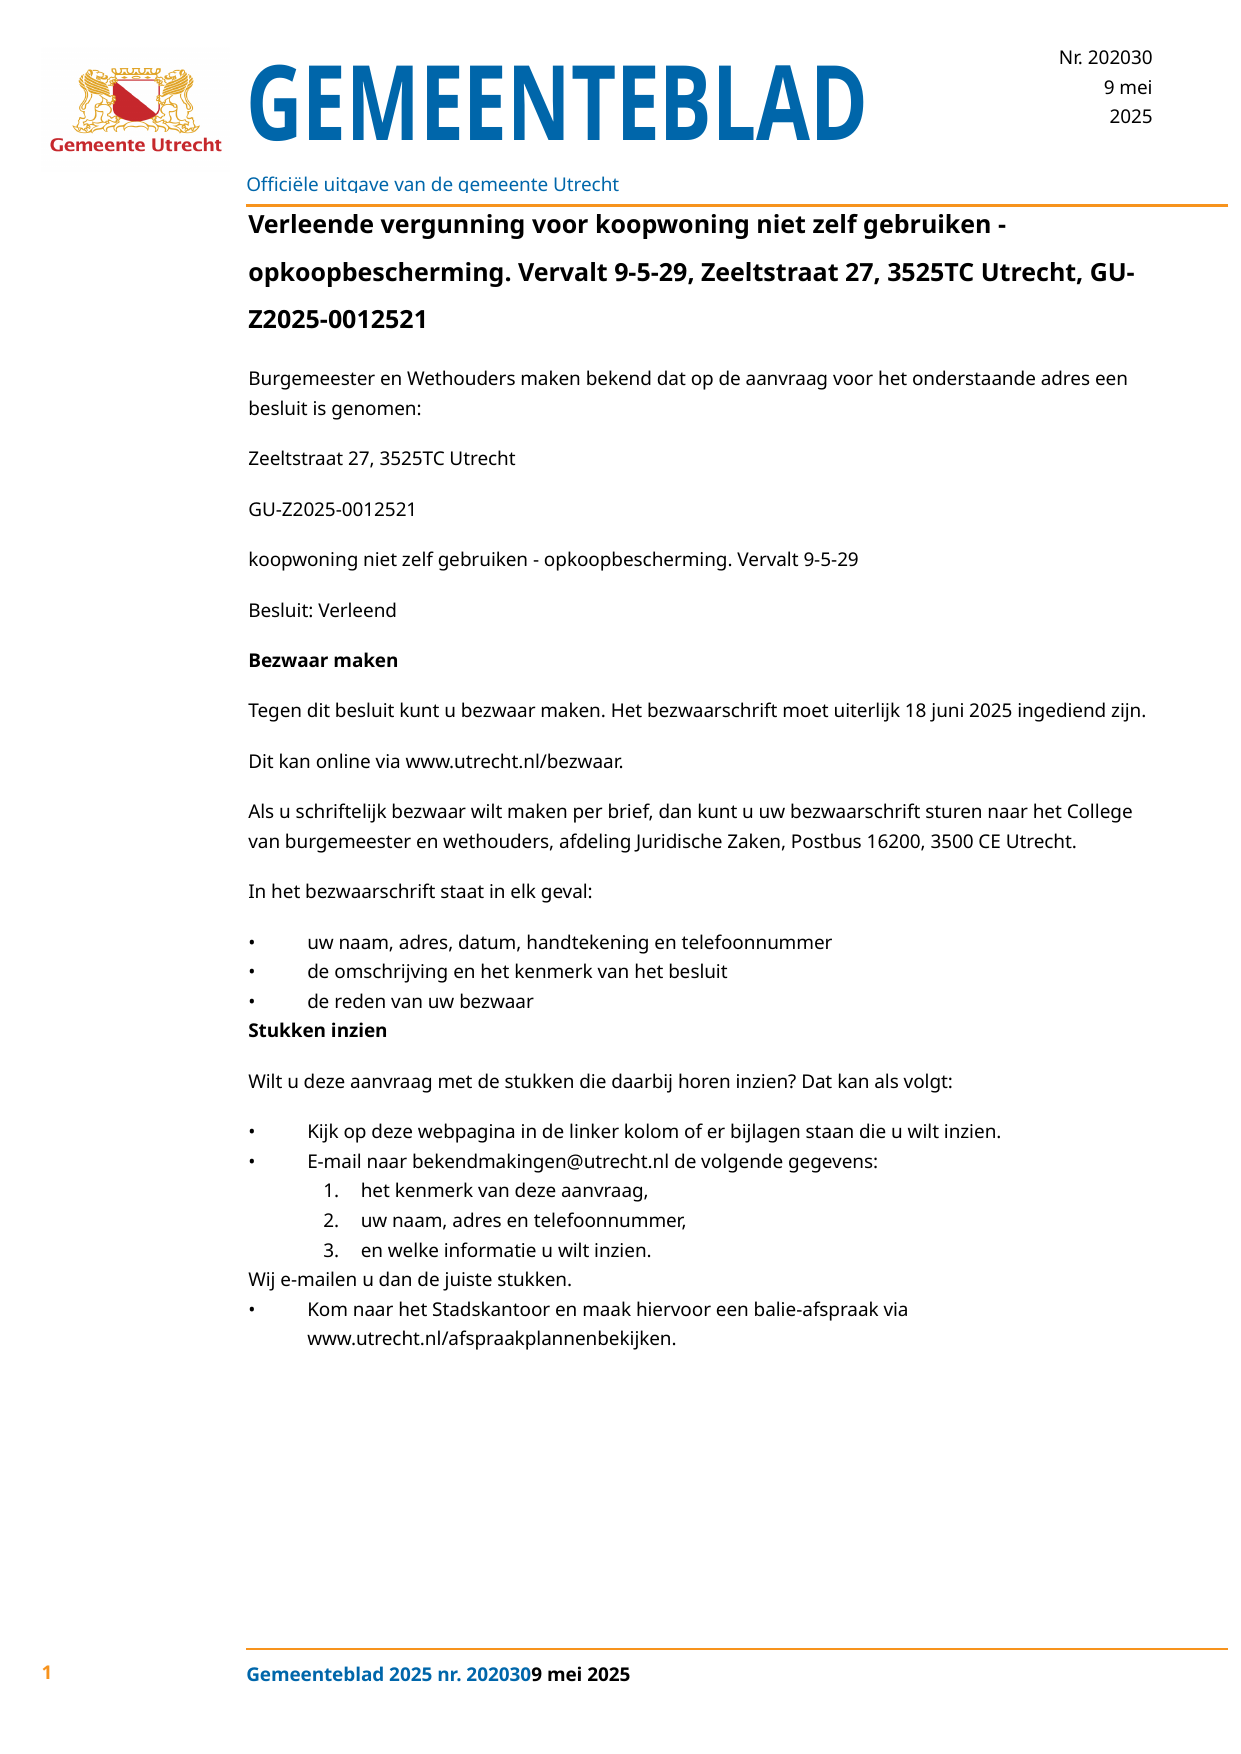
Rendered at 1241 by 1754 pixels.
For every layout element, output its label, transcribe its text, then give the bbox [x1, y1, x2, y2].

list Kijk op deze webpagina in de linker kolom of er bijlagen staan die u wilt inzien. [248, 1118, 1152, 1144]
list uw naam, adres en telefoonnummer, [323, 1207, 1152, 1233]
list Kom naar het Stadskantoor en maak hiervoor een balie-afspraak via www.utrecht.nl/afspraakplannenbekijken. [248, 1296, 1152, 1351]
picture [41, 47, 231, 172]
list uw naam, adres, datum, handtekening en telefoonnummer [248, 929, 1152, 954]
text Stukken inzien [248, 1018, 1152, 1043]
text Burgemeester en Wethouders maken bekend dat op de aanvraag voor het onderstaande adres een besluit is genomen: [248, 366, 1152, 421]
text Besluit: Verleend [248, 597, 1152, 622]
text Wij e-mailen u dan de juiste stukken. [248, 1266, 1152, 1292]
text GU-Z2025-0012521 [248, 496, 1152, 522]
list de reden van uw bezwaar [248, 988, 1152, 1014]
text Wilt u deze aanvraag met de stukken die daarbij horen inzien? Dat kan als volgt: [248, 1068, 1152, 1094]
text Dit kan online via www.utrecht.nl/bezwaar. [248, 748, 1152, 774]
list de omschrijving en het kenmerk van het besluit [248, 958, 1152, 984]
list E-mail naar bekendmakingen@utrecht.nl de volgende gegevens: [248, 1148, 1152, 1174]
text koopwoning niet zelf gebruiken - opkoopbescherming. Vervalt 9-5-29 [248, 546, 1152, 572]
text Als u schriftelijk bezwaar wilt maken per brief, dan kunt u uw bezwaarschrift sturen naar het College van burgemeester en wethouders, afdeling Juridische Zaken, Postbus 16200, 3500 CE Utrecht. [248, 798, 1152, 854]
text Verleende vergunning voor koopwoning niet zelf gebruiken - opkoopbescherming. Vervalt 9-5-29, Zeeltstraat 27, 3525TC Utrecht, GU-Z2025-0012521 [248, 207, 1152, 336]
text Zeeltstraat 27, 3525TC Utrecht [248, 446, 1152, 471]
text Bezwaar maken [248, 647, 1152, 673]
text Tegen dit besluit kunt u bezwaar maken. Het bezwaarschrift moet uiterlijk 18 juni 2025 ingediend zijn. [248, 698, 1152, 723]
text In het bezwaarschrift staat in elk geval: [248, 878, 1152, 904]
list en welke informatie u wilt inzien. [323, 1237, 1152, 1262]
list het kenmerk van deze aanvraag, [323, 1178, 1152, 1203]
